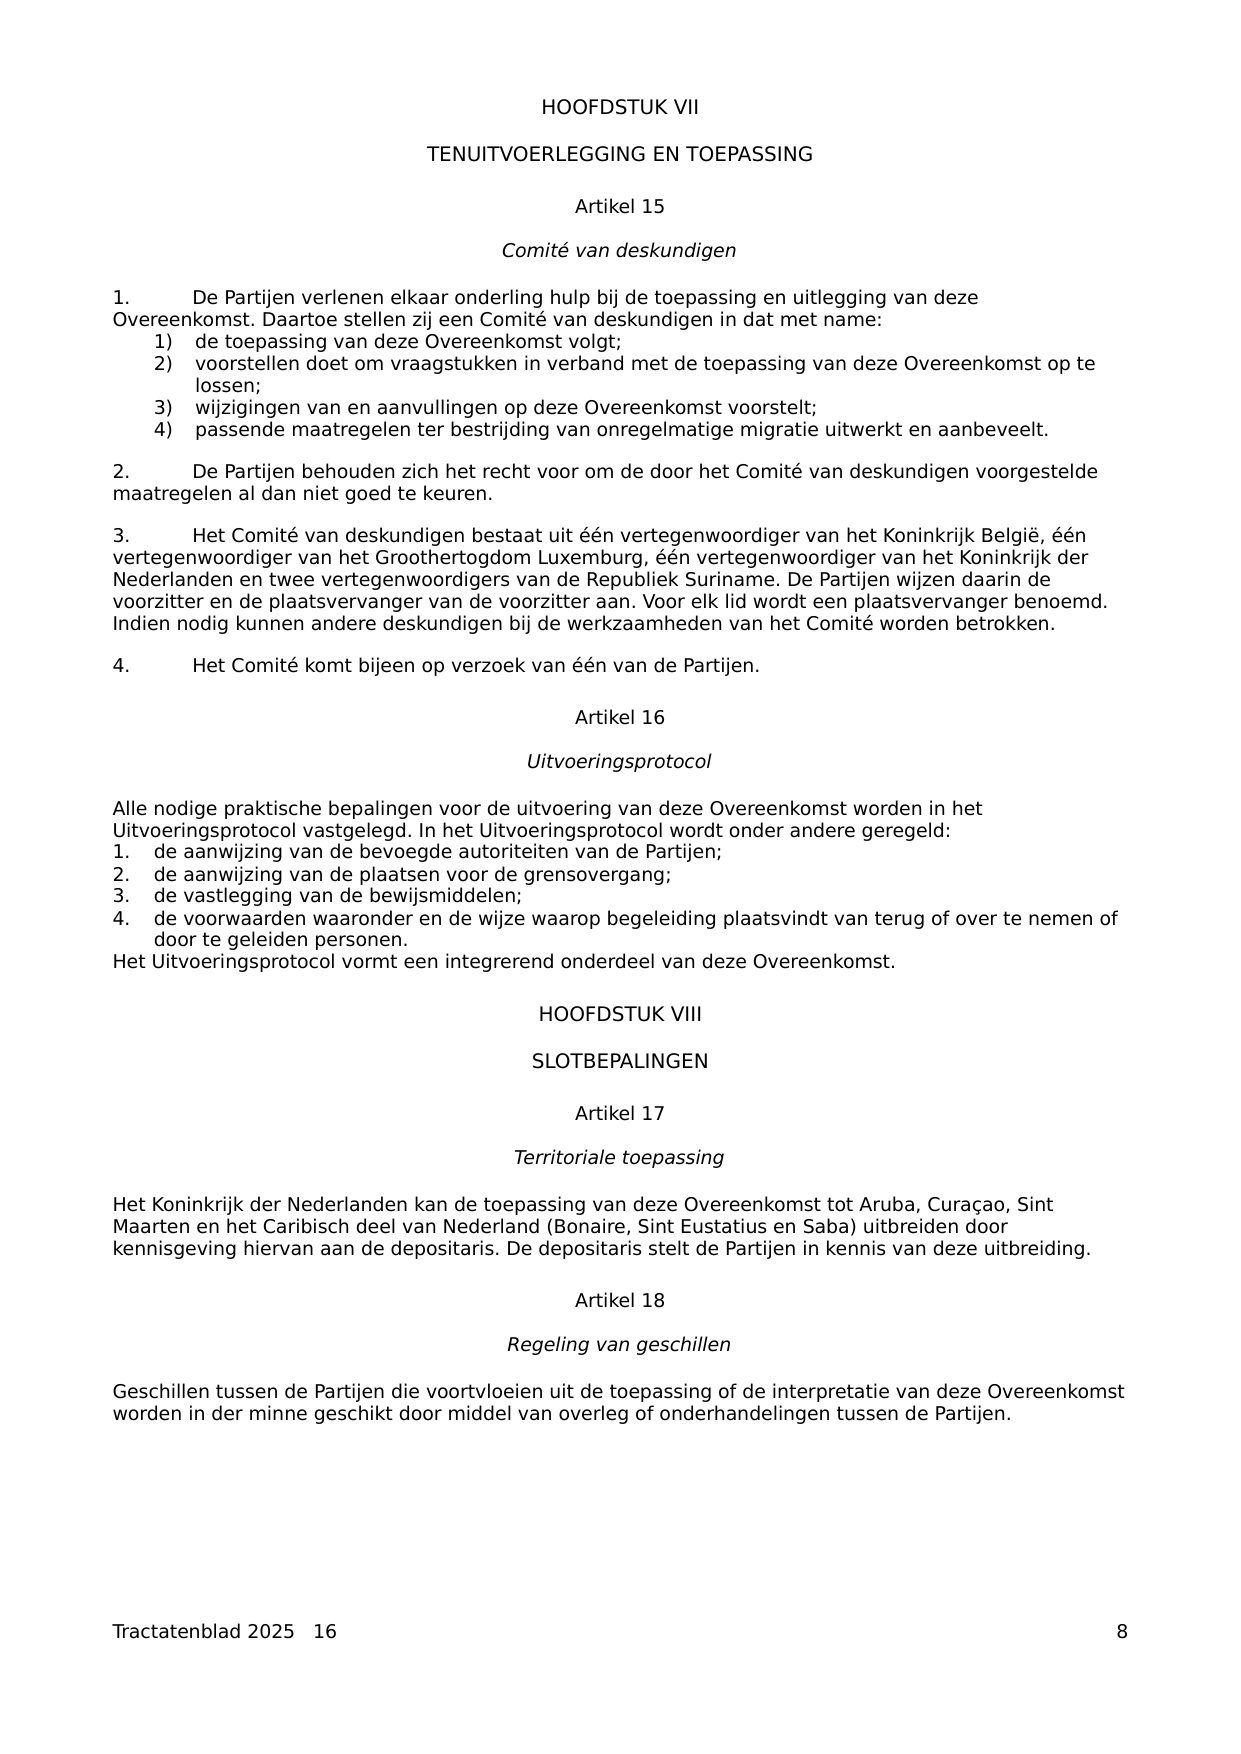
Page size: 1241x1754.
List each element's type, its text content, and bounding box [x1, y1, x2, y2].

text 2) voorstellen doet om vraagstukken in verband met de toepassing van deze Overeenkomst op te lossen; [153, 353, 1128, 397]
text Het Koninkrijk der Nederlanden kan de toepassing van deze Overeenkomst tot Aruba, Curaçao, Sint Maarten en het Caribisch deel van Nederland (Bonaire, Sint Eustatius en Saba) uitbreiden door kennisgeving hiervan aan de depositaris. De depositaris stelt de Partijen in kennis van deze uitbreiding. [112, 1194, 1128, 1260]
subtitle Artikel 15 Comité van deskundigen [112, 196, 1128, 262]
subtitle Artikel 17 Territoriale toepassing [112, 1103, 1128, 1169]
text 1. De Partijen verlenen elkaar onderling hulp bij de toepassing en uitlegging van deze Overeenkomst. Daartoe stellen zij een Comité van deskundigen in dat met name: [112, 287, 1128, 331]
text 1. de aanwijzing van de bevoegde autoriteiten van de Partijen; [112, 841, 1128, 863]
text Alle nodige praktische bepalingen voor de uitvoering van deze Overeenkomst worden in het Uitvoeringsprotocol vastgelegd. In het Uitvoeringsprotocol wordt onder andere geregeld: [112, 797, 1128, 841]
text 4. de voorwaarden waaronder en de wijze waarop begeleiding plaatsvindt van terug of over te nemen of door te geleiden personen. [112, 907, 1128, 951]
subtitle Artikel 18 Regeling van geschillen [112, 1290, 1128, 1356]
subtitle HOOFDSTUK VII TENUITVOERLEGGING EN TOEPASSING [112, 96, 1128, 166]
text 3. Het Comité van deskundigen bestaat uit één vertegenwoordiger van het Koninkrijk België, één vertegenwoordiger van het Groothertogdom Luxemburg, één vertegenwoordiger van het Koninkrijk der Nederlanden en twee vertegenwoordigers van de Republiek Suriname. De Partijen wijzen daarin de voorzitter en de plaatsvervanger van de voorzitter aan. Voor elk lid wordt een plaatsvervanger benoemd. Indien nodig kunnen andere deskundigen bij de werkzaamheden van het Comité worden betrokken. [112, 525, 1128, 634]
subtitle Artikel 16 Uitvoeringsprotocol [112, 707, 1128, 772]
text 2. De Partijen behouden zich het recht voor om de door het Comité van deskundigen voorgestelde maatregelen al dan niet goed te keuren. [112, 461, 1128, 505]
text 1) de toepassing van deze Overeenkomst volgt; [153, 331, 1128, 353]
text 3) wijzigingen van en aanvullingen op deze Overeenkomst voorstelt; [153, 397, 1128, 419]
text 4) passende maatregelen ter bestrijding van onregelmatige migratie uitwerkt en aanbeveelt. [153, 419, 1128, 441]
text Het Uitvoeringsprotocol vormt een integrerend onderdeel van deze Overeenkomst. [112, 951, 1128, 973]
text 2. de aanwijzing van de plaatsen voor de grensovergang; [112, 863, 1128, 885]
subtitle HOOFDSTUK VIII SLOTBEPALINGEN [112, 1003, 1128, 1073]
text Geschillen tussen de Partijen die voortvloeien uit de toepassing of de interpretatie van deze Overeenkomst worden in der minne geschikt door middel van overleg of onderhandelingen tussen de Partijen. [112, 1381, 1128, 1425]
text 3. de vastlegging van de bewijsmiddelen; [112, 885, 1128, 907]
text 4. Het Comité komt bijeen op verzoek van één van de Partijen. [112, 654, 1128, 677]
